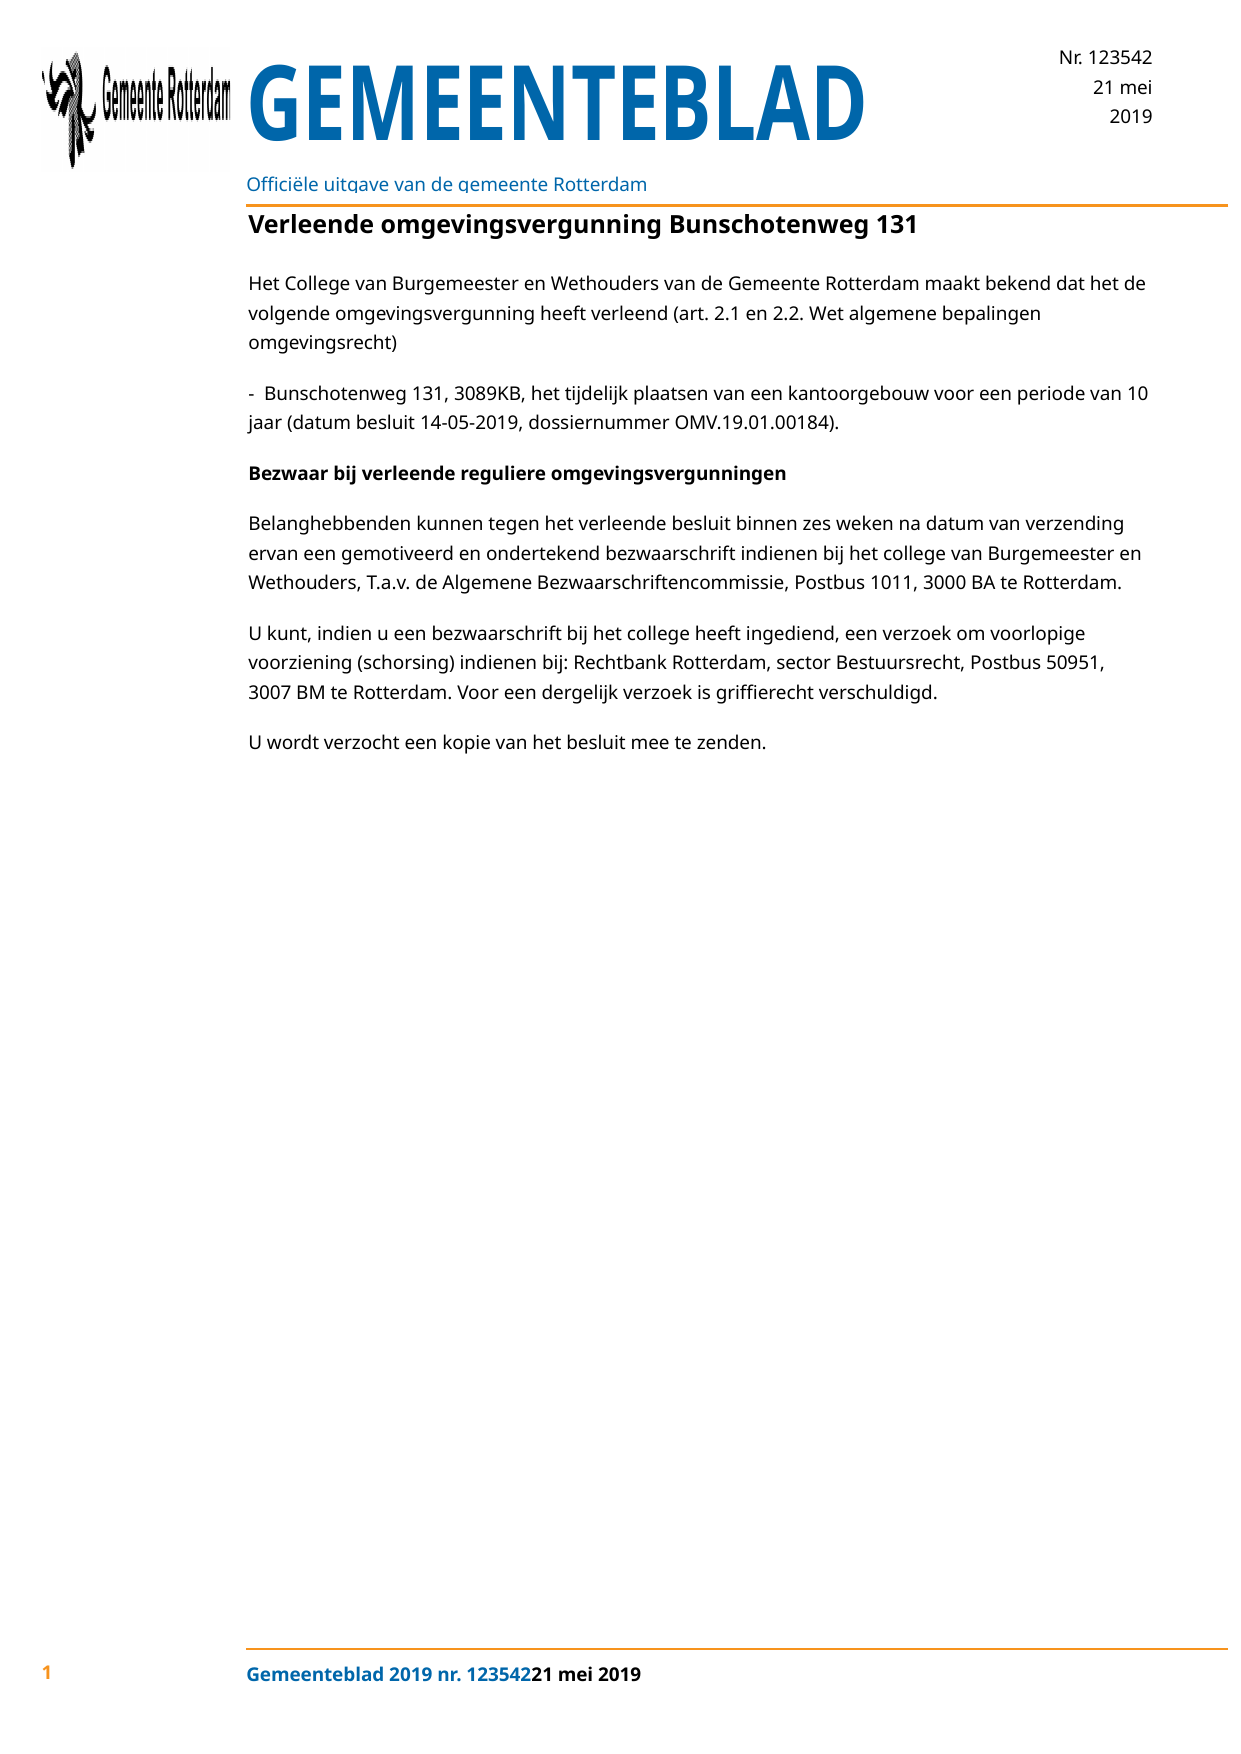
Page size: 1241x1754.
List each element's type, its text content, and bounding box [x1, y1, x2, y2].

text Belanghebbenden kunnen tegen het verleende besluit binnen zes weken na datum van verzending ervan een gemotiveerd en ondertekend bezwaarschrift indienen bij het college van Burgemeester en Wethouders, T.a.v. de Algemene Bezwaarschriftencommissie, Postbus 1011, 3000 BA te Rotterdam. [248, 510, 1152, 595]
text Verleende omgevingsvergunning Bunschotenweg 131 [248, 207, 1152, 241]
text U wordt verzocht een kopie van het besluit mee te zenden. [248, 729, 1152, 755]
text Bezwaar bij verleende reguliere omgevingsvergunningen [248, 460, 1152, 486]
text U kunt, indien u een bezwaarschrift bij het college heeft ingediend, een verzoek om voorlopige voorziening (schorsing) indienen bij: Rechtbank Rotterdam, sector Bestuursrecht, Postbus 50951, 3007 BM te Rotterdam. Voor een dergelijk verzoek is griffierecht verschuldigd. [248, 620, 1152, 705]
picture [41, 47, 231, 172]
text Het College van Burgemeester en Wethouders van de Gemeente Rotterdam maakt bekend dat het de volgende omgevingsvergunning heeft verleend (art. 2.1 en 2.2. Wet algemene bepalingen omgevingsrecht) [248, 270, 1152, 355]
text - Bunschotenweg 131, 3089KB, het tijdelijk plaatsen van een kantoorgebouw voor een periode van 10 jaar (datum besluit 14-05-2019, dossiernummer OMV.19.01.00184). [248, 380, 1152, 435]
